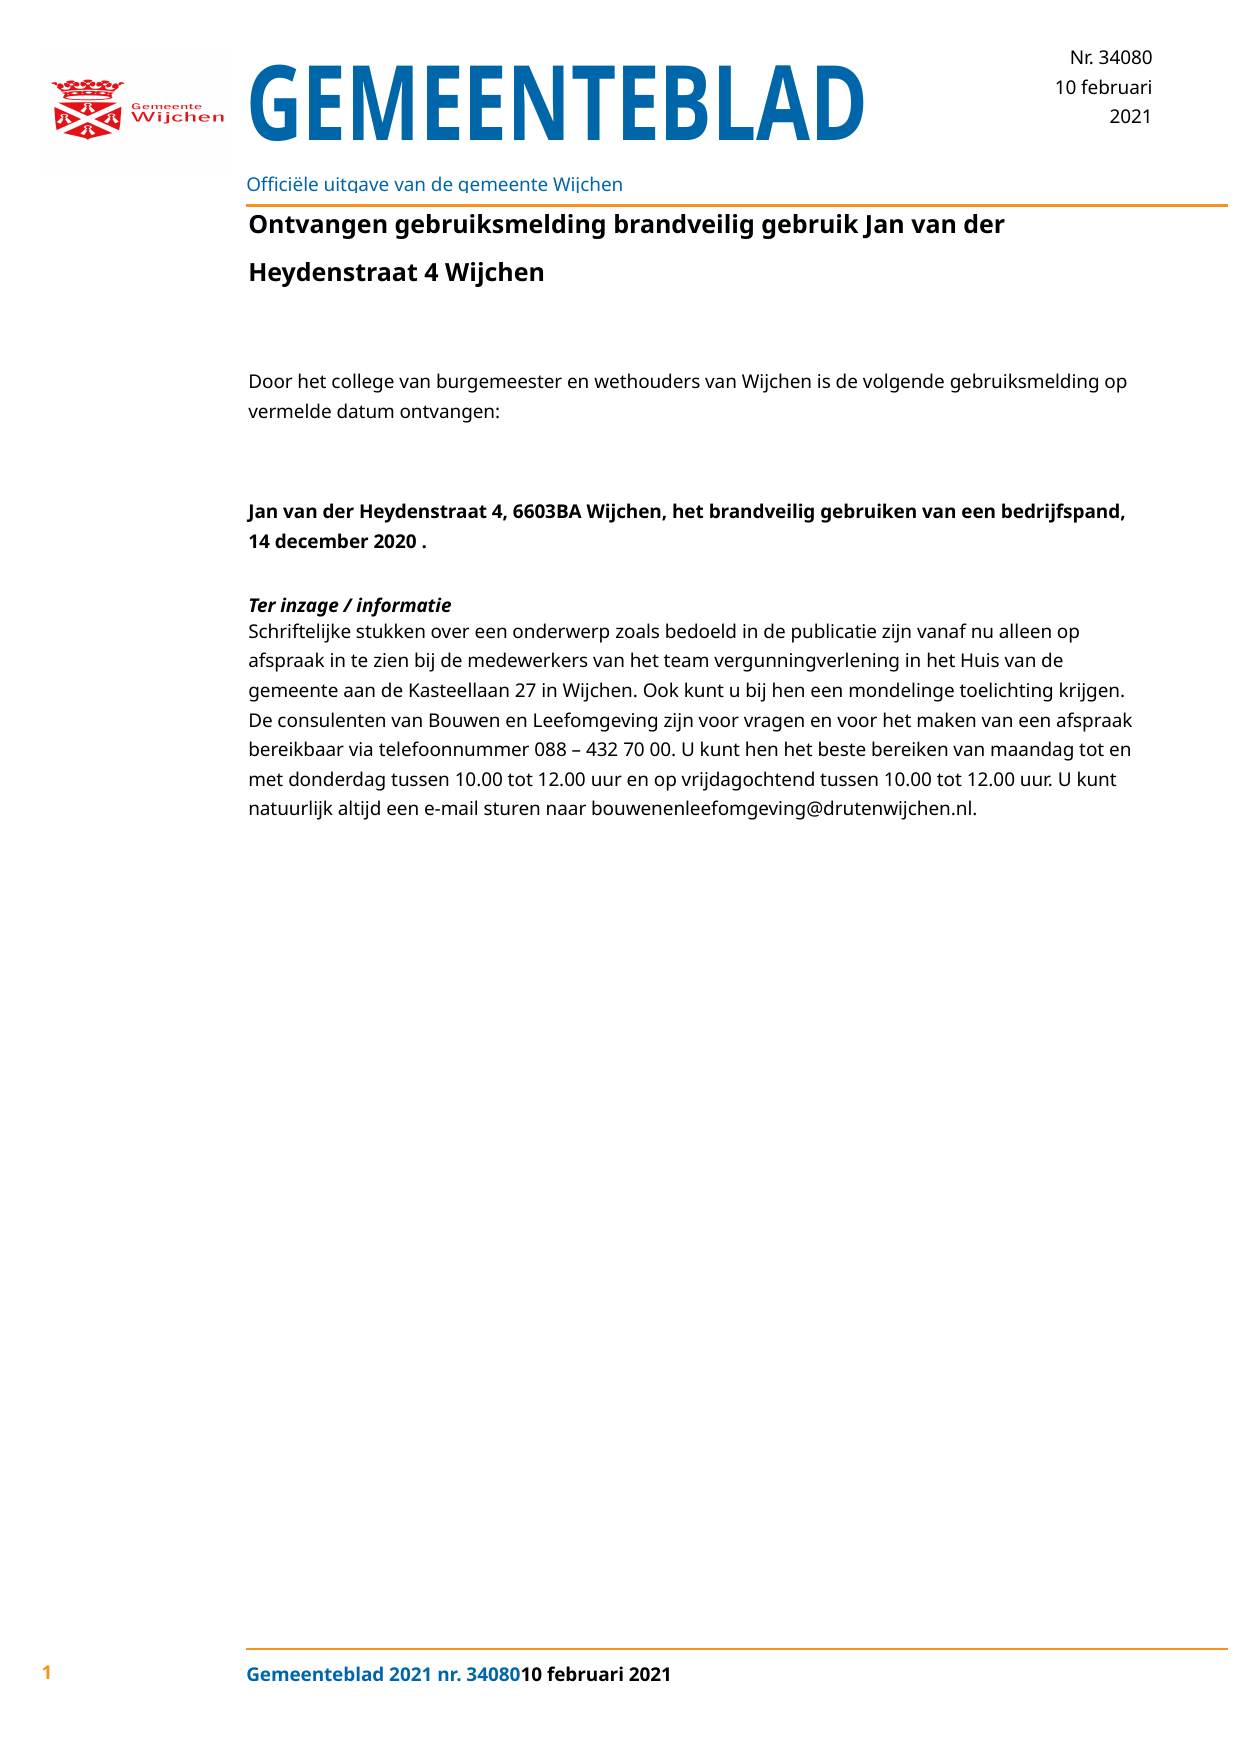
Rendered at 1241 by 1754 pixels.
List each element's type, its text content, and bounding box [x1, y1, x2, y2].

text Schriftelijke stukken over een onderwerp zoals bedoeld in de publicatie zijn vanaf nu alleen op afspraak in te zien bij de medewerkers van het team vergunningverlening in het Huis van de gemeente aan de Kasteellaan 27 in Wijchen. Ook kunt u bij hen een mondelinge toelichting krijgen. De consulenten van Bouwen en Leefomgeving zijn voor vragen en voor het maken van een afspraak bereikbaar via telefoonnummer 088 – 432 70 00. U kunt hen het beste bereiken van maandag tot en met donderdag tussen 10.00 tot 12.00 uur en op vrijdagochtend tussen 10.00 tot 12.00 uur. U kunt natuurlijk altijd een e-mail sturen naar bouwenenleefomgeving@drutenwijchen.nl. [248, 618, 1152, 821]
text Ontvangen gebruiksmelding brandveilig gebruik Jan van der Heydenstraat 4 Wijchen [248, 207, 1152, 288]
text Ter inzage / informatie [248, 592, 1152, 618]
picture [41, 47, 231, 172]
text Door het college van burgemeester en wethouders van Wijchen is de volgende gebruiksmelding op vermelde datum ontvangen: [248, 368, 1152, 424]
text Jan van der Heydenstraat 4, 6603BA Wijchen, het brandveilig gebruiken van een bedrijfspand, 14 december 2020 . [248, 499, 1152, 554]
